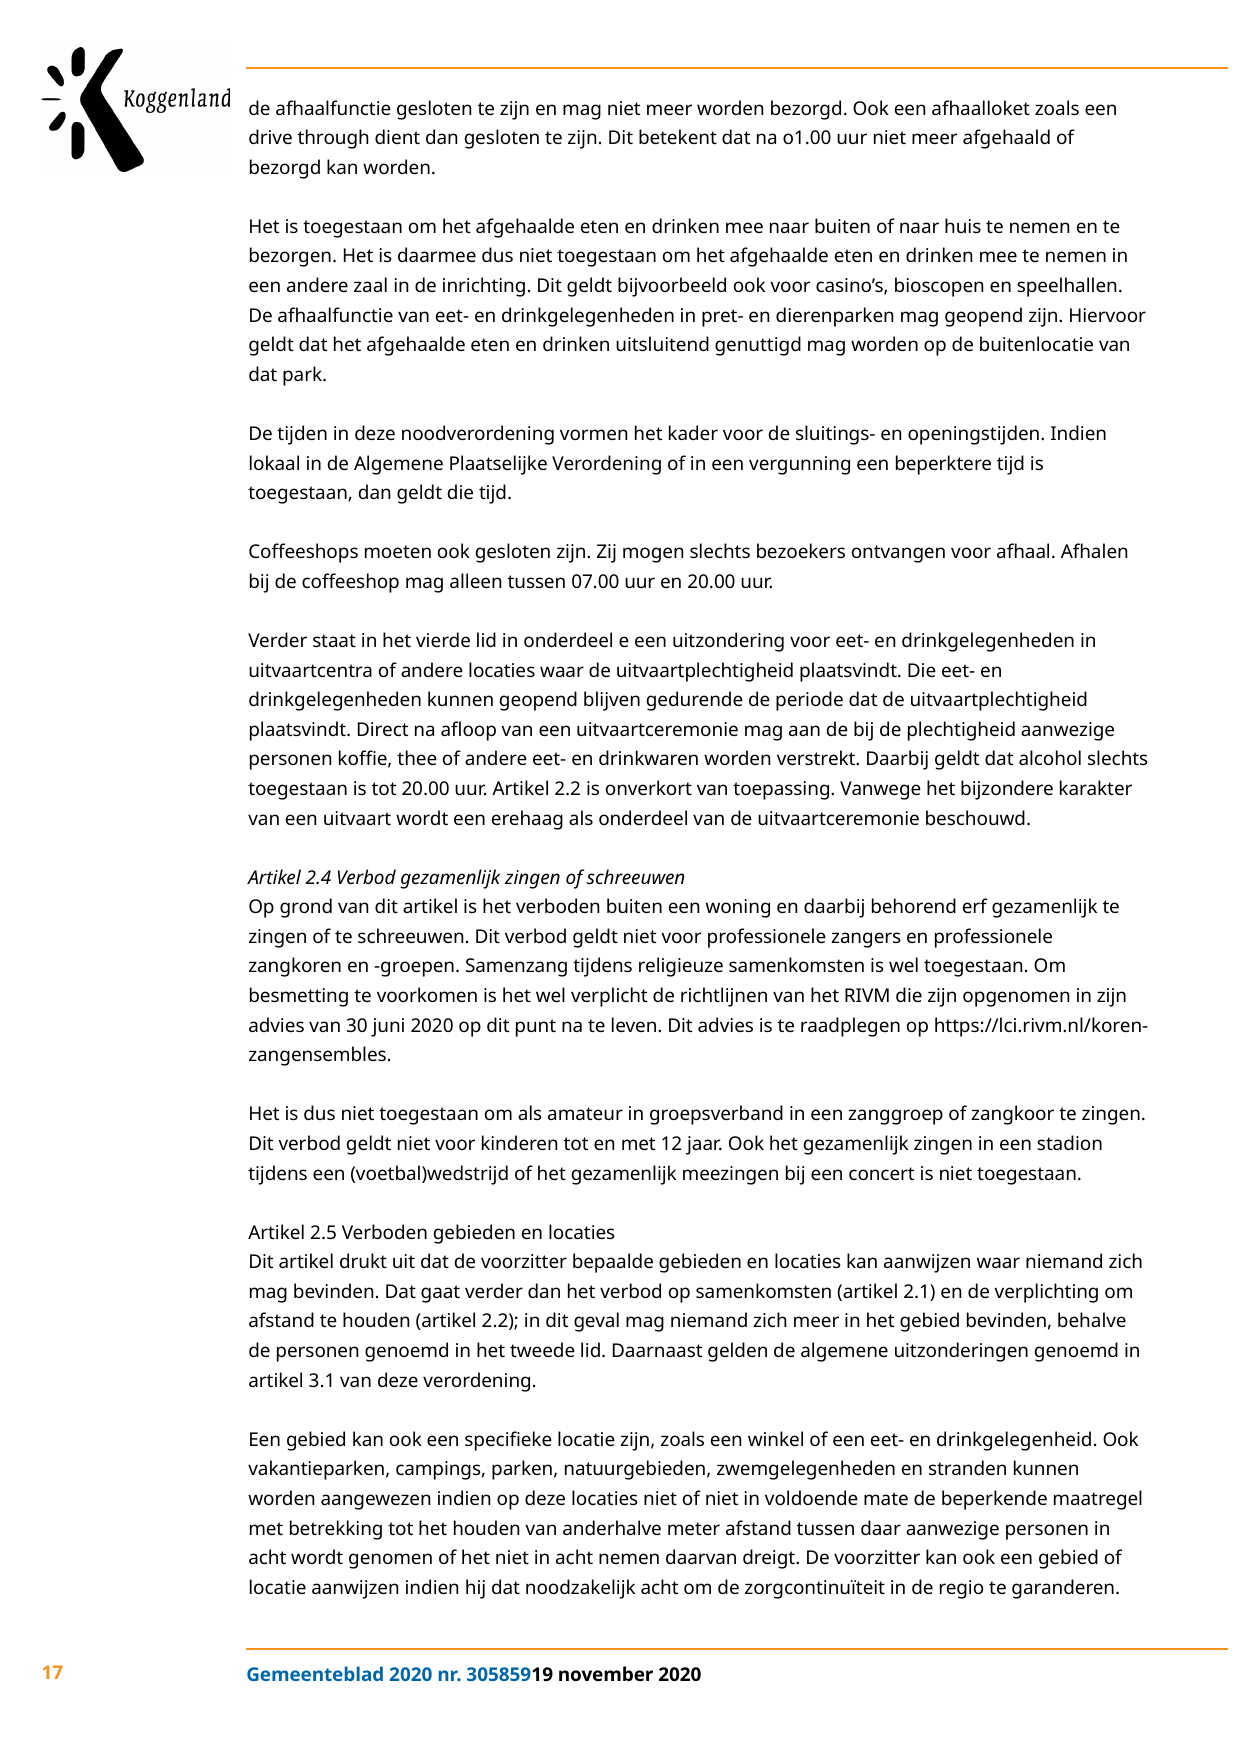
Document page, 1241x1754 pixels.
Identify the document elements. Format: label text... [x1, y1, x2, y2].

text Artikel 2.5 Verboden gebieden en locaties [248, 1219, 1152, 1245]
text Op grond van dit artikel is het verboden buiten een woning en daarbij behorend erf gezamenlijk te zingen of te schreeuwen. Dit verbod geldt niet voor professionele zangers en professionele zangkoren en -groepen. Samenzang tijdens religieuze samenkomsten is wel toegestaan. Om besmetting te voorkomen is het wel verplicht de richtlijnen van het RIVM die zijn opgenomen in zijn advies van 30 juni 2020 op dit punt na te leven. Dit advies is te raadplegen op https://lci.rivm.nl/koren-zangensembles. [248, 893, 1152, 1067]
text Artikel 2.4 Verbod gezamenlijk zingen of schreeuwen [248, 864, 1152, 890]
text Het is dus niet toegestaan om als amateur in groepsverband in een zanggroep of zangkoor te zingen. Dit verbod geldt niet voor kinderen tot en met 12 jaar. Ook het gezamenlijk zingen in een stadion tijdens een (voetbal)wedstrijd of het gezamenlijk meezingen bij een concert is niet toegestaan. [248, 1101, 1152, 1186]
text Een gebied kan ook een specifieke locatie zijn, zoals een winkel of een eet- en drinkgelegenheid. Ook vakantieparken, campings, parken, natuurgebieden, zwemgelegenheden en stranden kunnen worden aangewezen indien op deze locaties niet of niet in voldoende mate de beperkende maatregel met betrekking tot het houden van anderhalve meter afstand tussen daar aanwezige personen in acht wordt genomen of het niet in acht nemen daarvan dreigt. De voorzitter kan ook een gebied of locatie aanwijzen indien hij dat noodzakelijk acht om de zorgcontinuïteit in de regio te garanderen. [248, 1426, 1152, 1600]
text de afhaalfunctie gesloten te zijn en mag niet meer worden bezorgd. Ook een afhaalloket zoals een drive through dient dan gesloten te zijn. Dit betekent dat na o1.00 uur niet meer afgehaald of bezorgd kan worden. [248, 95, 1152, 180]
text De tijden in deze noodverordening vormen het kader voor de sluitings- en openingstijden. Indien lokaal in de Algemene Plaatselijke Verordening of in een vergunning een beperktere tijd is toegestaan, dan geldt die tijd. [248, 420, 1152, 505]
text Het is toegestaan om het afgehaalde eten en drinken mee naar buiten of naar huis te nemen en te bezorgen. Het is daarmee dus niet toegestaan om het afgehaalde eten en drinken mee te nemen in een andere zaal in de inrichting. Dit geldt bijvoorbeeld ook voor casino’s, bioscopen en speelhallen. [248, 213, 1152, 298]
text Coffeeshops moeten ook gesloten zijn. Zij mogen slechts bezoekers ontvangen voor afhaal. Afhalen bij de coffeeshop mag alleen tussen 07.00 uur en 20.00 uur. [248, 538, 1152, 594]
text Verder staat in het vierde lid in onderdeel e een uitzondering voor eet- en drinkgelegenheden in uitvaartcentra of andere locaties waar de uitvaartplechtigheid plaatsvindt. Die eet- en drinkgelegenheden kunnen geopend blijven gedurende de periode dat de uitvaartplechtigheid plaatsvindt. Direct na afloop van een uitvaartceremonie mag aan de bij de plechtigheid aanwezige personen koffie, thee of andere eet- en drinkwaren worden verstrekt. Daarbij geldt dat alcohol slechts toegestaan is tot 20.00 uur. Artikel 2.2 is onverkort van toepassing. Vanwege het bijzondere karakter van een uitvaart wordt een erehaag als onderdeel van de uitvaartceremonie beschouwd. [248, 627, 1152, 831]
picture [41, 47, 231, 172]
text Dit artikel drukt uit dat de voorzitter bepaalde gebieden en locaties kan aanwijzen waar niemand zich mag bevinden. Dat gaat verder dan het verbod op samenkomsten (artikel 2.1) en de verplichting om afstand te houden (artikel 2.2); in dit geval mag niemand zich meer in het gebied bevinden, behalve de personen genoemd in het tweede lid. Daarnaast gelden de algemene uitzonderingen genoemd in artikel 3.1 van deze verordening. [248, 1248, 1152, 1393]
text De afhaalfunctie van eet- en drinkgelegenheden in pret- en dierenparken mag geopend zijn. Hiervoor geldt dat het afgehaalde eten en drinken uitsluitend genuttigd mag worden op de buitenlocatie van dat park. [248, 302, 1152, 387]
